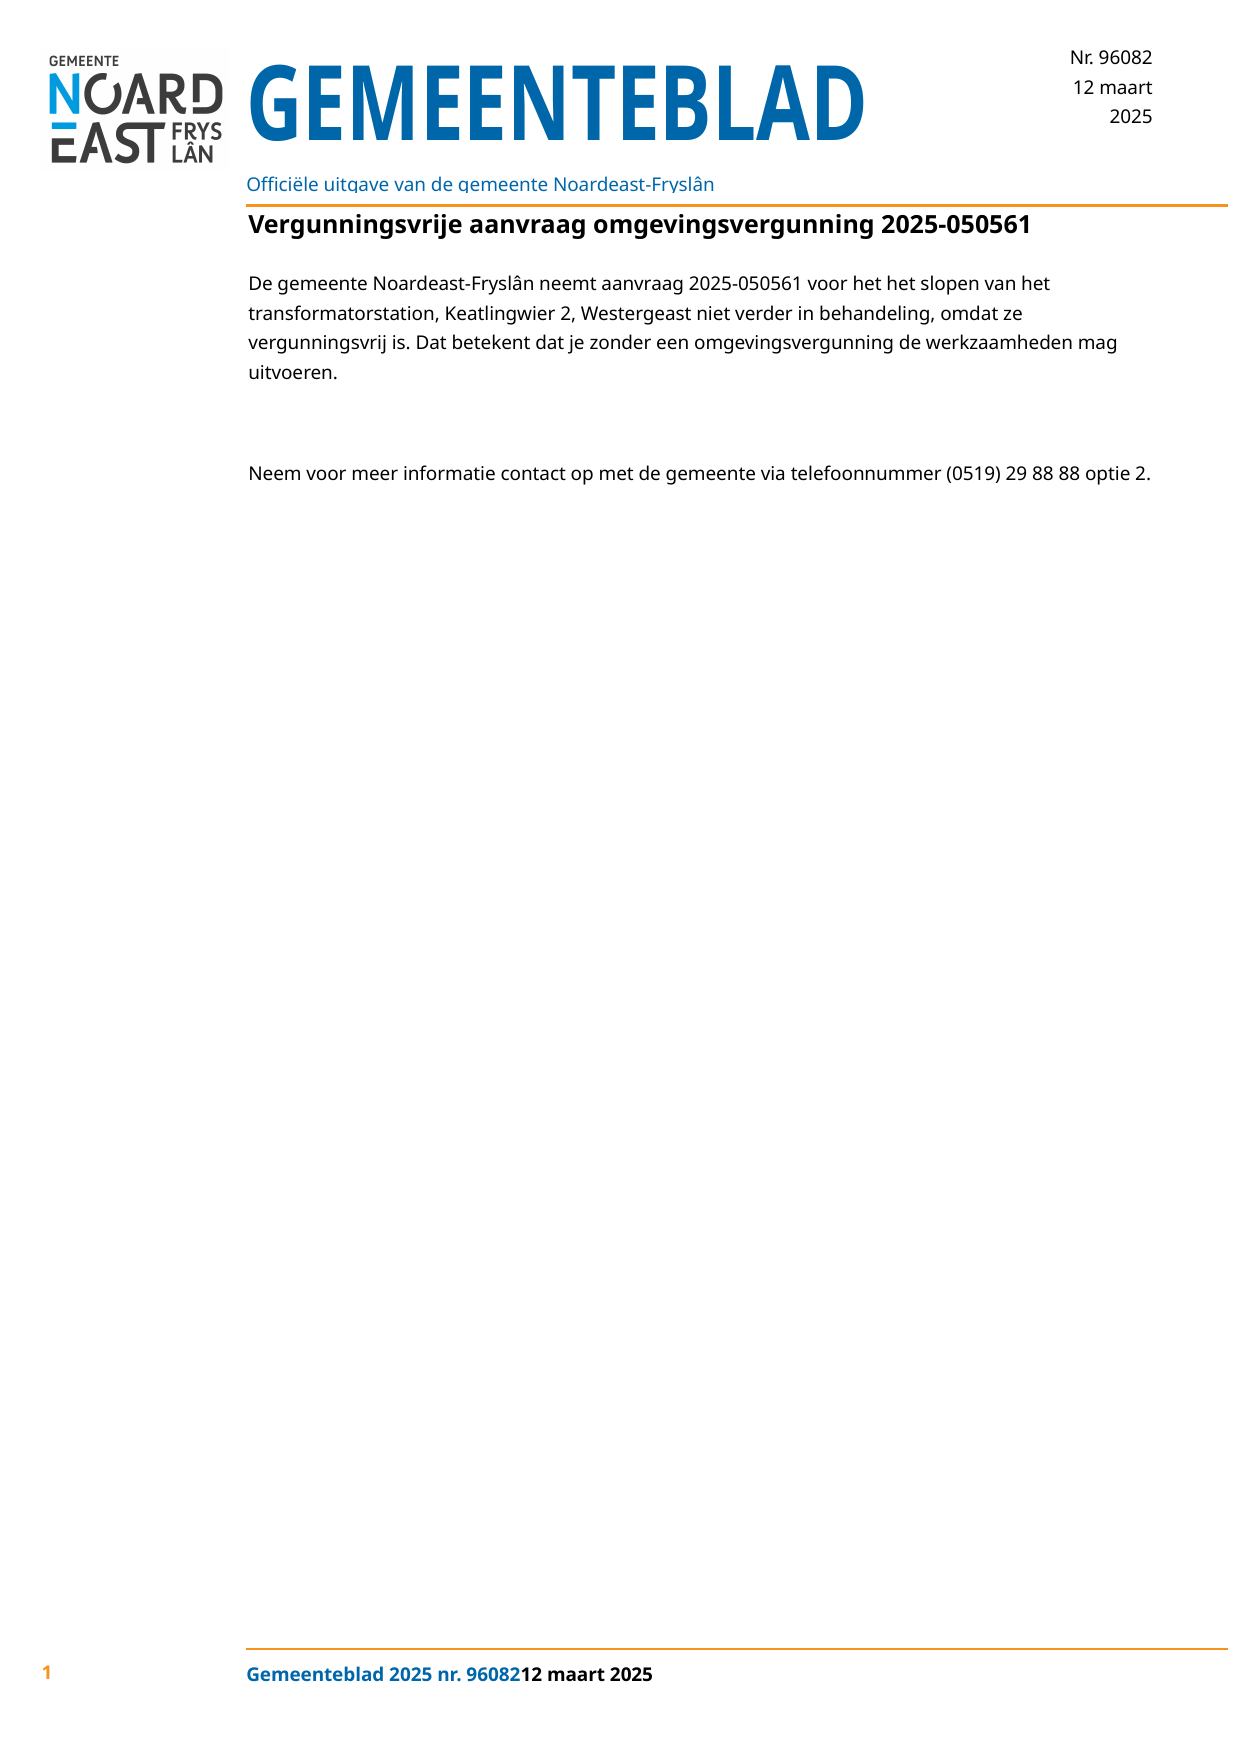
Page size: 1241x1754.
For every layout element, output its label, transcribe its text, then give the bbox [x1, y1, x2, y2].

text De gemeente Noardeast-Fryslân neemt aanvraag 2025-050561 voor het het slopen van het transformatorstation, Keatlingwier 2, Westergeast niet verder in behandeling, omdat ze vergunningsvrij is. Dat betekent dat je zonder een omgevingsvergunning de werkzaamheden mag uitvoeren. [248, 270, 1152, 385]
text Neem voor meer informatie contact op met de gemeente via telefoonnummer (0519) 29 88 88 optie 2. [248, 460, 1152, 486]
picture [41, 47, 231, 172]
text Vergunningsvrije aanvraag omgevingsvergunning 2025-050561 [248, 207, 1152, 241]
